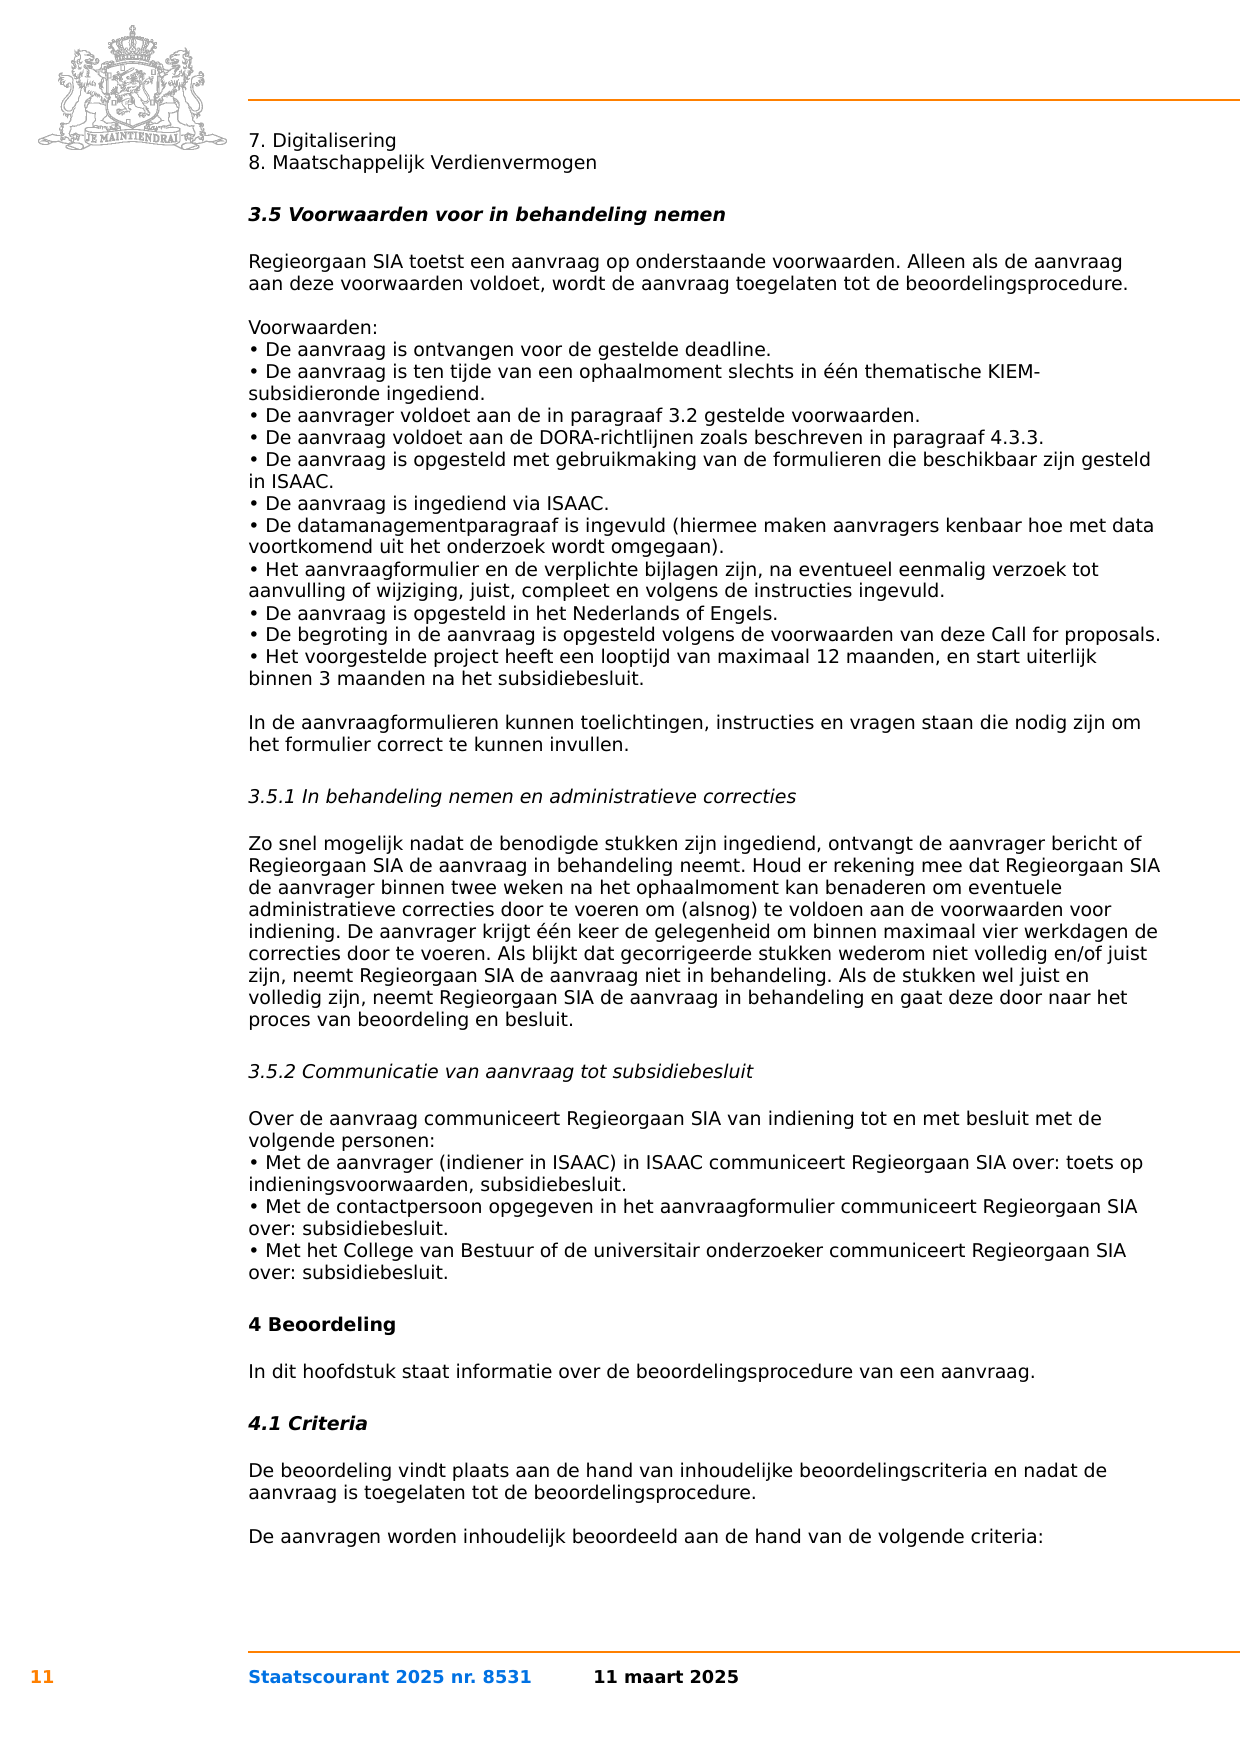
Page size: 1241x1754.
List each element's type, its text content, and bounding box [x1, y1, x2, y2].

text In dit hoofdstuk staat informatie over de beoordelingsprocedure van een aanvraag. [248, 1361, 1163, 1383]
subtitle 4.1 Criteria [248, 1413, 1163, 1435]
text • De aanvraag is opgesteld met gebruikmaking van de formulieren die beschikbaar zijn gesteld in ISAAC. [248, 448, 1163, 492]
text Zo snel mogelijk nadat de benodigde stukken zijn ingediend, ontvangt de aanvrager bericht of Regieorgaan SIA de aanvraag in behandeling neemt. Houd er rekening mee dat Regieorgaan SIA de aanvrager binnen twee weken na het ophaalmoment kan benaderen om eventuele administratieve correcties door te voeren om (alsnog) te voldoen aan de voorwaarden voor indiening. De aanvrager krijgt één keer de gelegenheid om binnen maximaal vier werkdagen de correcties door te voeren. Als blijkt dat gecorrigeerde stukken wederom niet volledig en/of juist zijn, neemt Regieorgaan SIA de aanvraag niet in behandeling. Als de stukken wel juist en volledig zijn, neemt Regieorgaan SIA de aanvraag in behandeling en gaat deze door naar het proces van beoordeling en besluit. [248, 833, 1163, 1031]
text • Het voorgestelde project heeft een looptijd van maximaal 12 maanden, en start uiterlijk binnen 3 maanden na het subsidiebesluit. [248, 646, 1163, 690]
text • De aanvraag is ten tijde van een ophaalmoment slechts in één thematische KIEM- subsidieronde ingediend. [248, 361, 1163, 404]
text De aanvragen worden inhoudelijk beoordeeld aan de hand van de volgende criteria: [248, 1526, 1163, 1547]
text • De aanvraag is opgesteld in het Nederlands of Engels. [248, 602, 1163, 624]
text • De begroting in de aanvraag is opgesteld volgens de voorwaarden van deze Call for proposals. [248, 624, 1163, 646]
text • De aanvraag is ontvangen voor de gestelde deadline. [248, 339, 1163, 361]
text Over de aanvraag communiceert Regieorgaan SIA van indiening tot en met besluit met de volgende personen: [248, 1108, 1163, 1152]
text Regieorgaan SIA toetst een aanvraag op onderstaande voorwaarden. Alleen als de aanvraag aan deze voorwaarden voldoet, wordt de aanvraag toegelaten tot de beoordelingsprocedure. [248, 251, 1163, 295]
subtitle 3.5.1 In behandeling nemen en administratieve correcties [248, 786, 1163, 808]
text • De aanvraag is ingediend via ISAAC. [248, 492, 1163, 514]
text De beoordeling vindt plaats aan de hand van inhoudelijke beoordelingscriteria en nadat de aanvraag is toegelaten tot de beoordelingsprocedure. [248, 1460, 1163, 1504]
picture [38, 25, 227, 150]
text • De aanvrager voldoet aan de in paragraaf 3.2 gestelde voorwaarden. [248, 404, 1163, 427]
text Voorwaarden: [248, 317, 1163, 339]
text • Met de contactpersoon opgegeven in het aanvraagformulier communiceert Regieorgaan SIA over: subsidiebesluit. [248, 1196, 1163, 1240]
text • De datamanagementparagraaf is ingevuld (hiermee maken aanvragers kenbaar hoe met data voortkomend uit het onderzoek wordt omgegaan). [248, 514, 1163, 558]
text • Het aanvraagformulier en de verplichte bijlagen zijn, na eventueel eenmalig verzoek tot aanvulling of wijziging, juist, compleet en volgens de instructies ingevuld. [248, 558, 1163, 602]
text 8. Maatschappelijk Verdienvermogen [248, 152, 1163, 174]
text • Met het College van Bestuur of de universitair onderzoeker communiceert Regieorgaan SIA over: subsidiebesluit. [248, 1240, 1163, 1284]
subtitle 4 Beoordeling [248, 1314, 1163, 1336]
text • De aanvraag voldoet aan de DORA-richtlijnen zoals beschreven in paragraaf 4.3.3. [248, 427, 1163, 448]
text • Met de aanvrager (indiener in ISAAC) in ISAAC communiceert Regieorgaan SIA over: toets op indieningsvoorwaarden, subsidiebesluit. [248, 1152, 1163, 1196]
text In de aanvraagformulieren kunnen toelichtingen, instructies en vragen staan die nodig zijn om het formulier correct te kunnen invullen. [248, 712, 1163, 756]
subtitle 3.5 Voorwaarden voor in behandeling nemen [248, 204, 1163, 226]
text 7. Digitalisering [248, 130, 1163, 152]
subtitle 3.5.2 Communicatie van aanvraag tot subsidiebesluit [248, 1061, 1163, 1083]
